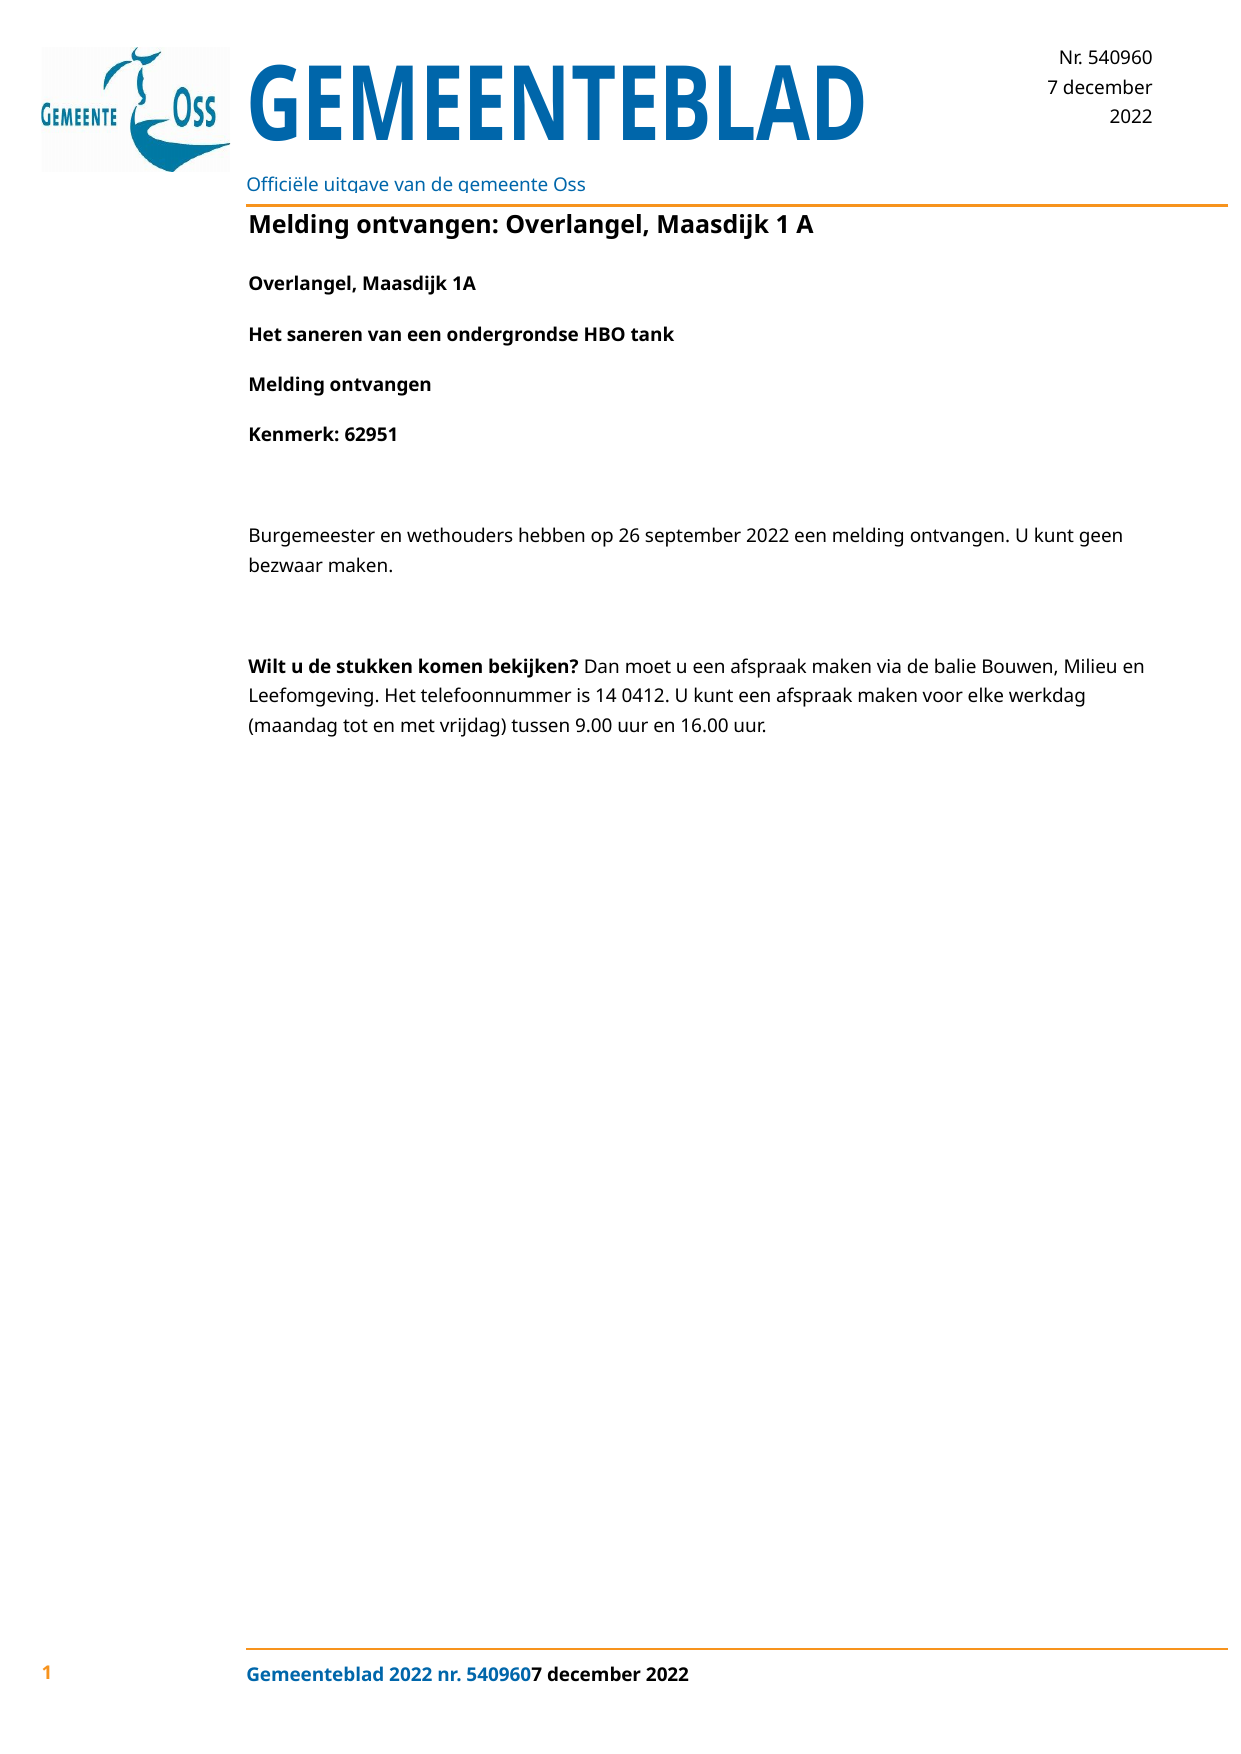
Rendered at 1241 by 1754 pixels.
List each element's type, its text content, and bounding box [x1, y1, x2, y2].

text Overlangel, Maasdijk 1A [248, 270, 1152, 296]
text Melding ontvangen [248, 371, 1152, 397]
text Kenmerk: 62951 [248, 422, 1152, 447]
text Het saneren van een ondergrondse HBO tank [248, 321, 1152, 346]
text Burgemeester en wethouders hebben op 26 september 2022 een melding ontvangen. U kunt geen bezwaar maken. [248, 522, 1152, 578]
text Melding ontvangen: Overlangel, Maasdijk 1 A [248, 207, 1152, 241]
picture [41, 47, 231, 172]
text Wilt u de stukken komen bekijken? Dan moet u een afspraak maken via de balie Bouwen, Milieu en Leefomgeving. Het telefoonnummer is 14 0412. U kunt een afspraak maken voor elke werkdag (maandag tot en met vrijdag) tussen 9.00 uur en 16.00 uur. [248, 653, 1152, 738]
